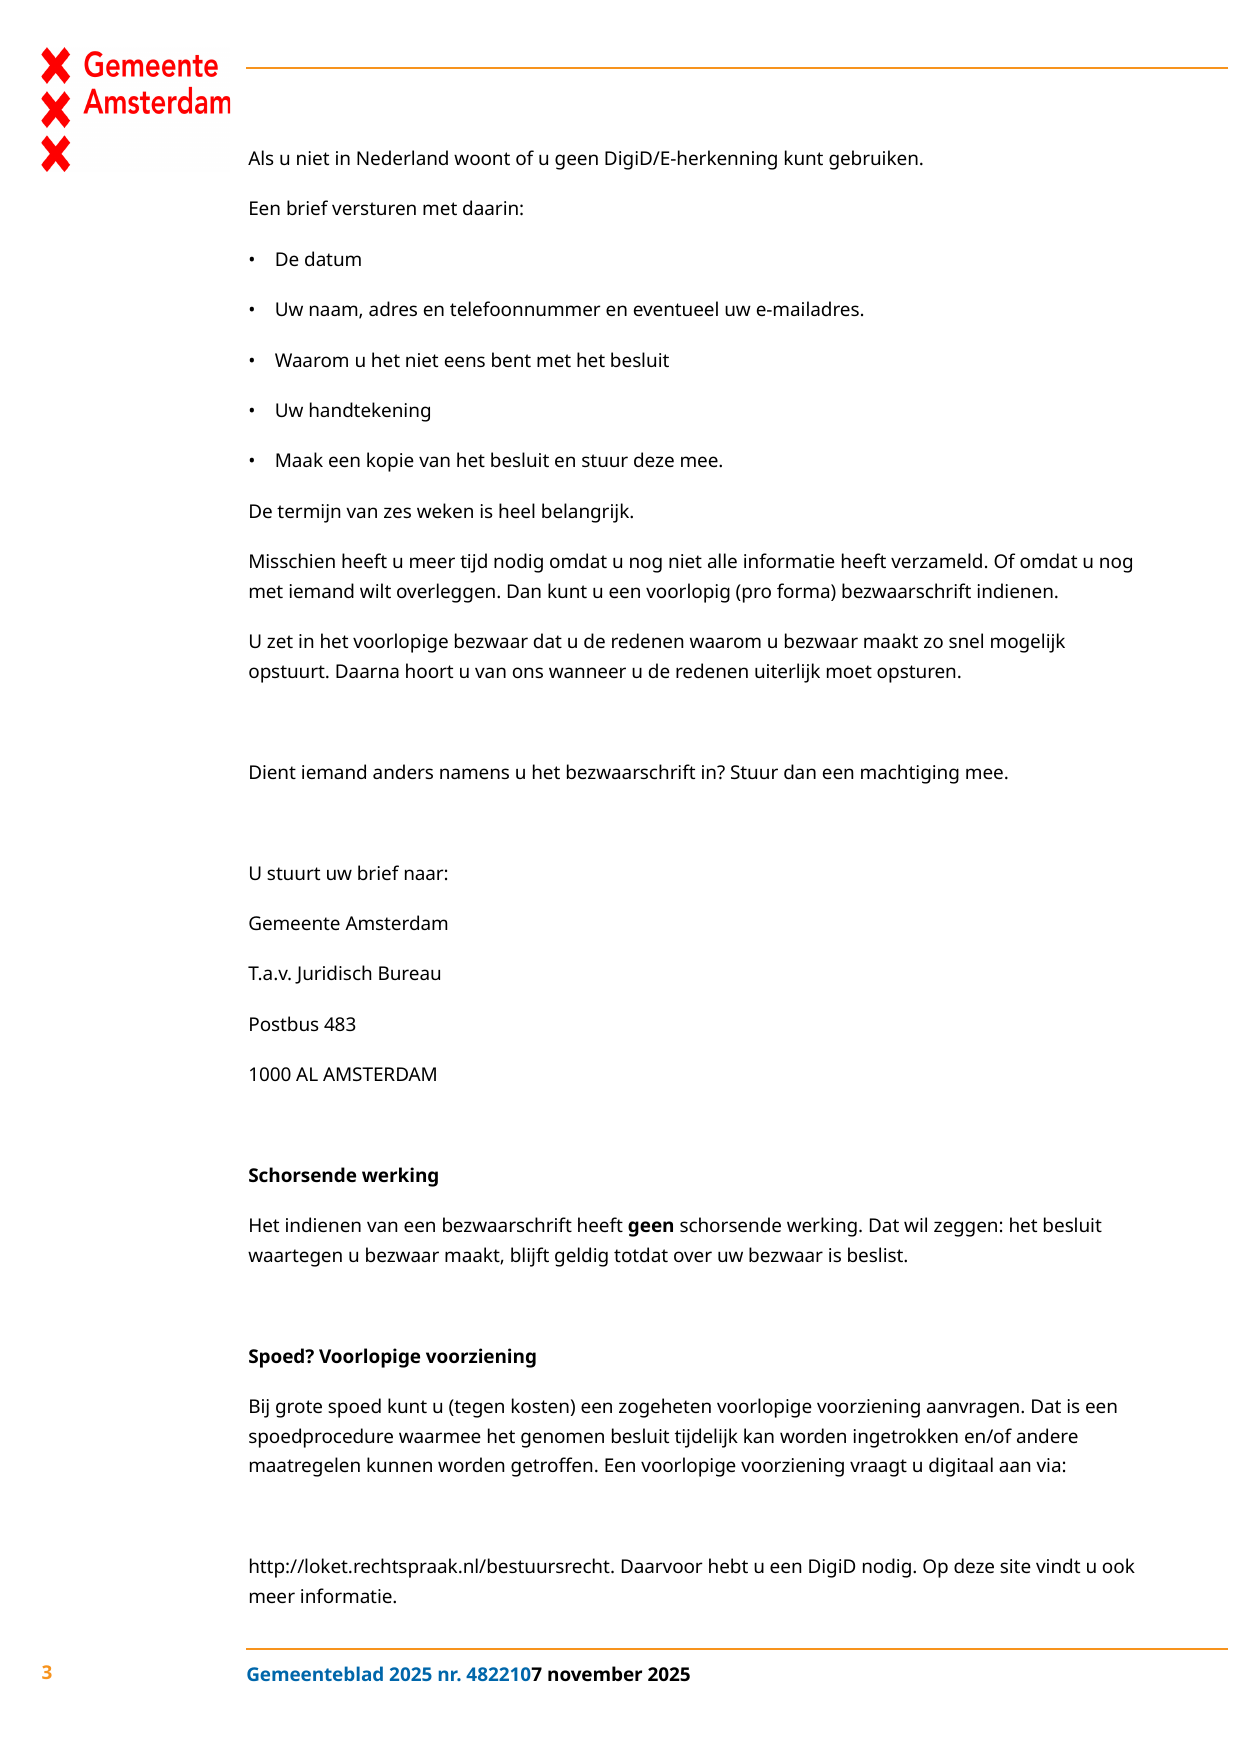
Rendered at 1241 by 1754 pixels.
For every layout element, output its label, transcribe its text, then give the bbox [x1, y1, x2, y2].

text • Uw handtekening [248, 397, 1152, 423]
text • Uw naam, adres en telefoonnummer en eventueel uw e-mailadres. [248, 296, 1152, 322]
text Misschien heeft u meer tijd nodig omdat u nog niet alle informatie heeft verzameld. Of omdat u nog met iemand wilt overleggen. Dan kunt u een voorlopig (pro forma) bezwaarschrift indienen. [248, 548, 1152, 604]
text T.a.v. Juridisch Bureau [248, 961, 1152, 986]
text U stuurt uw brief naar: [248, 860, 1152, 886]
text Als u niet in Nederland woont of u geen DigiD/E-herkenning kunt gebruiken. [248, 145, 1152, 171]
text 1000 AL AMSTERDAM [248, 1061, 1152, 1087]
text Postbus 483 [248, 1011, 1152, 1037]
picture [41, 47, 231, 172]
text http://loket.rechtspraak.nl/bestuursrecht. Daarvoor hebt u een DigiD nodig. Op deze site vindt u ook meer informatie. [248, 1553, 1152, 1609]
text Spoed? Voorlopige voorziening [248, 1343, 1152, 1369]
text • Maak een kopie van het besluit en stuur deze mee. [248, 448, 1152, 473]
text • Waarom u het niet eens bent met het besluit [248, 347, 1152, 373]
text U zet in het voorlopige bezwaar dat u de redenen waarom u bezwaar maakt zo snel mogelijk opstuurt. Daarna hoort u van ons wanneer u de redenen uiterlijk moet opsturen. [248, 628, 1152, 684]
text Dient iemand anders namens u het bezwaarschrift in? Stuur dan een machtiging mee. [248, 759, 1152, 785]
text Bij grote spoed kunt u (tegen kosten) een zogeheten voorlopige voorziening aanvragen. Dat is een spoedprocedure waarmee het genomen besluit tijdelijk kan worden ingetrokken en/of andere maatregelen kunnen worden getroffen. Een voorlopige voorziening vraagt u digitaal aan via: [248, 1393, 1152, 1478]
text • De datum [248, 246, 1152, 272]
text De termijn van zes weken is heel belangrijk. [248, 498, 1152, 524]
text Het indienen van een bezwaarschrift heeft geen schorsende werking. Dat wil zeggen: het besluit waartegen u bezwaar maakt, blijft geldig totdat over uw bezwaar is beslist. [248, 1213, 1152, 1268]
text Schorsende werking [248, 1162, 1152, 1188]
text Gemeente Amsterdam [248, 910, 1152, 936]
text Een brief versturen met daarin: [248, 196, 1152, 221]
